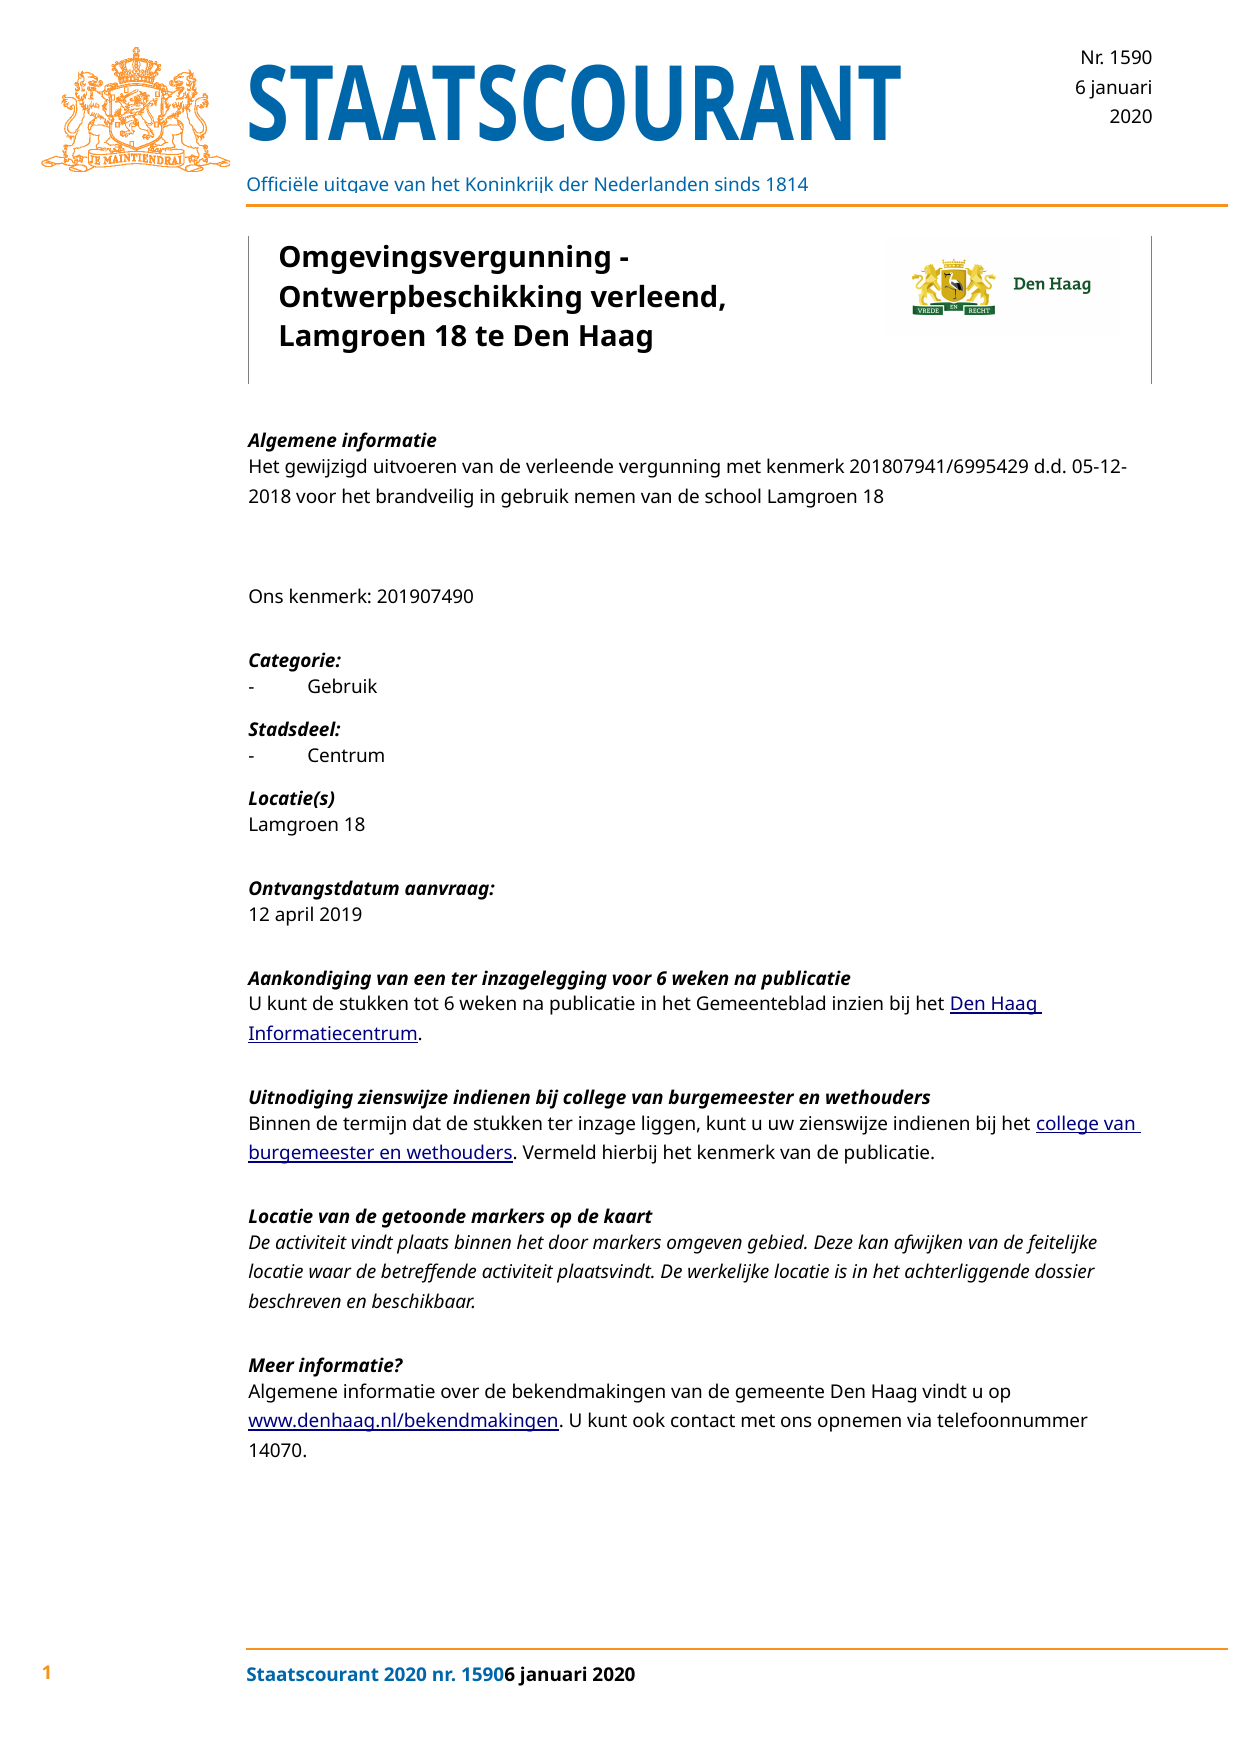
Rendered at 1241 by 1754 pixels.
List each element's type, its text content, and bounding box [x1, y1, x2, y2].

table_header Omgevingsvergunning - Ontwerpbeschikking verleend, Lamgroen 18 te Den Haag [249, 236, 850, 384]
text Categorie: [248, 648, 1152, 673]
text 12 april 2019 [248, 901, 1152, 926]
text Uitnodiging zienswijze indienen bij college van burgemeester en wethouders [248, 1084, 1152, 1110]
text U kunt de stukken tot 6 weken na publicatie in het Gemeenteblad inzien bij het Den Haag Informatiecentrum. [248, 990, 1152, 1046]
text Het gewijzigd uitvoeren van de verleende vergunning met kenmerk 201807941/6995429 d.d. 05-12-2018 voor het brandveilig in gebruik nemen van de school Lamgroen 18 [248, 453, 1152, 508]
text Lamgroen 18 [248, 811, 1152, 837]
text Algemene informatie [248, 427, 1152, 453]
text Locatie(s) [248, 785, 1152, 811]
picture [41, 47, 231, 172]
text Locatie van de getoonde markers op de kaart [248, 1203, 1152, 1229]
list Centrum [248, 742, 1152, 768]
text Aankondiging van een ter inzagelegging voor 6 weken na publicatie [248, 965, 1152, 990]
text Stadsdeel: [248, 716, 1152, 742]
text Ons kenmerk: 201907490 [248, 584, 1152, 609]
picture [882, 236, 1119, 336]
text Algemene informatie over de bekendmakingen van de gemeente Den Haag vindt u op www.denhaag.nl/bekendmakingen. U kunt ook contact met ons opnemen via telefoonnummer 14070. [248, 1378, 1152, 1463]
text De activiteit vindt plaats binnen het door markers omgeven gebied. Deze kan afwijken van de feitelijke locatie waar de betreffende activiteit plaatsvindt. De werkelijke locatie is in het achterliggende dossier beschreven en beschikbaar. [248, 1229, 1152, 1314]
text Binnen de termijn dat de stukken ter inzage liggen, kunt u uw zienswijze indienen bij het college van burgemeester en wethouders. Vermeld hierbij het kenmerk van de publicatie. [248, 1110, 1152, 1165]
text Ontvangstdatum aanvraag: [248, 875, 1152, 901]
text Meer informatie? [248, 1352, 1152, 1378]
table_header [850, 236, 1151, 384]
list Gebruik [248, 673, 1152, 699]
